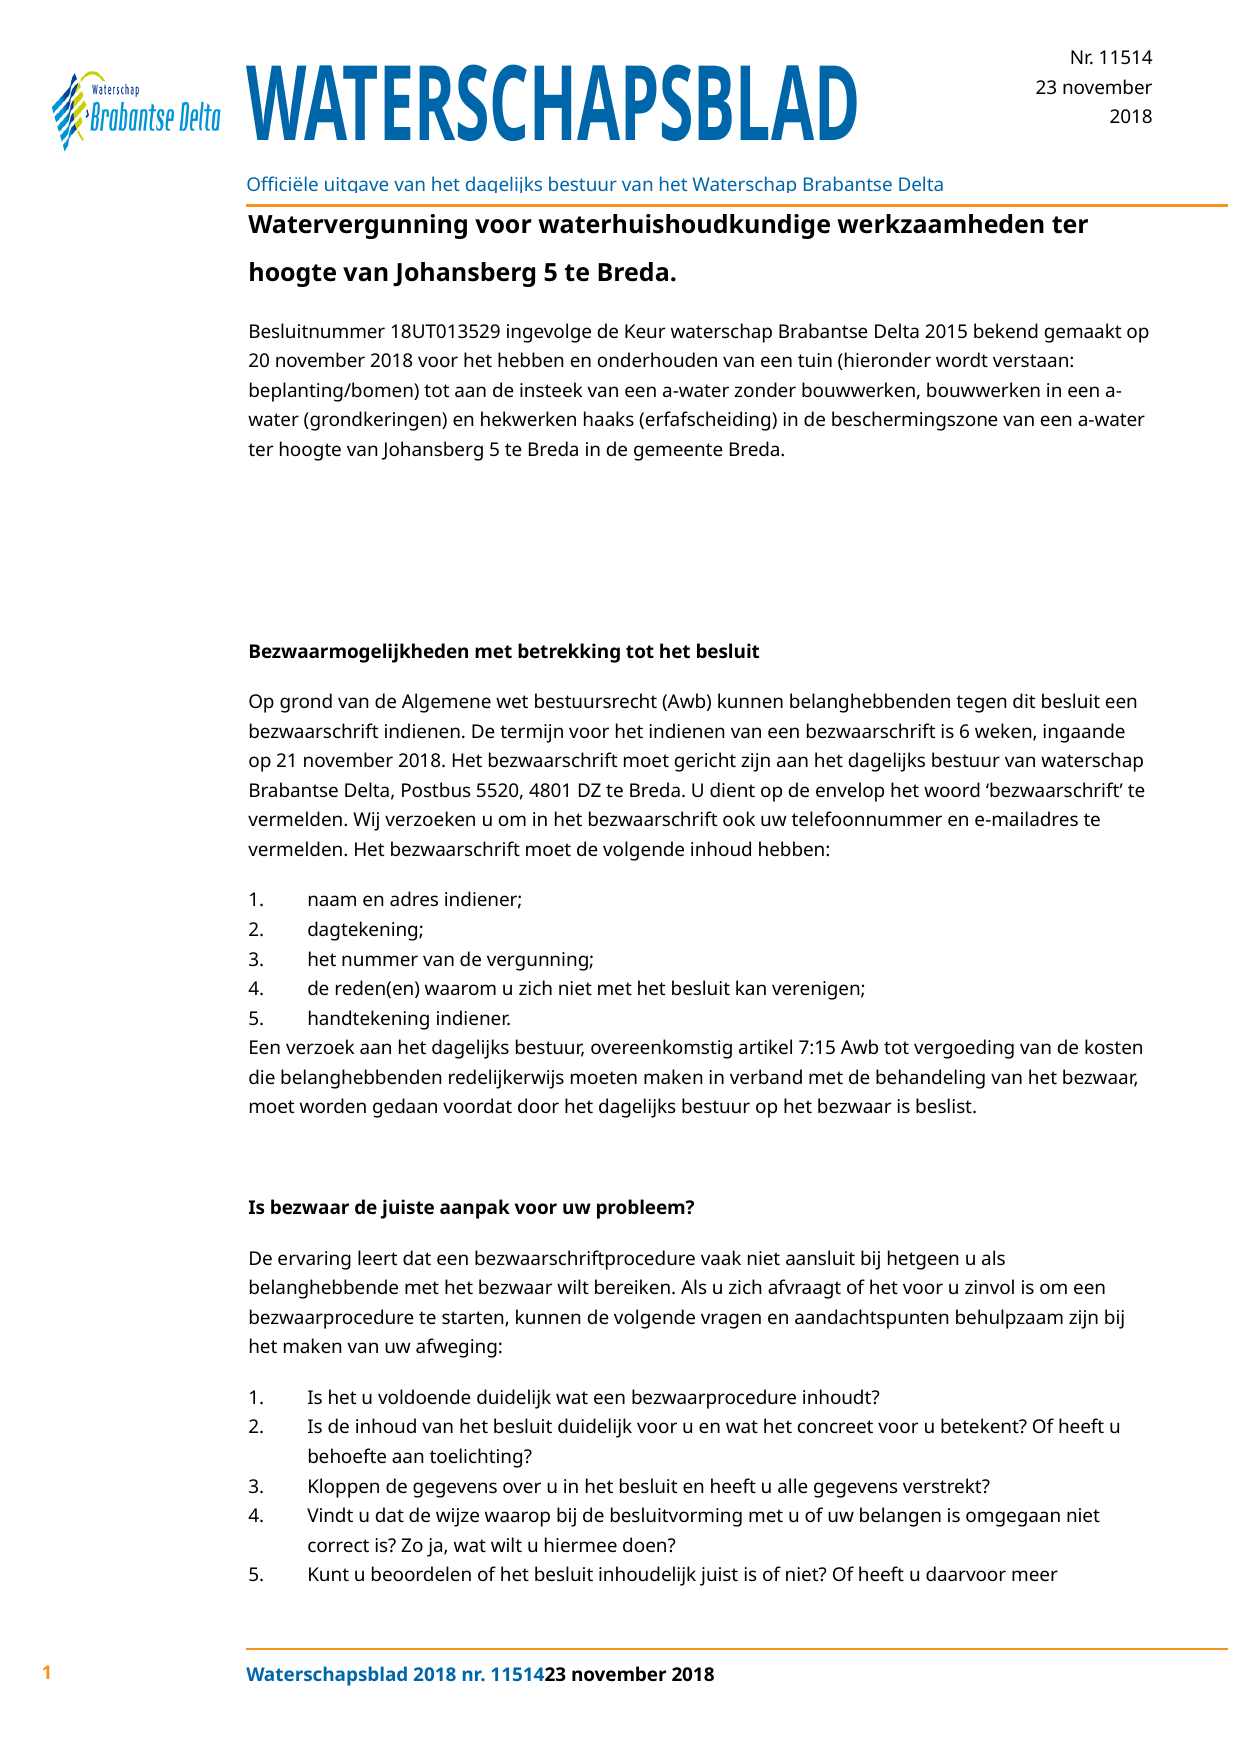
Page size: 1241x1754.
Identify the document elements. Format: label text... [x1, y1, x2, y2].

text De ervaring leert dat een bezwaarschriftprocedure vaak niet aansluit bij hetgeen u als belanghebbende met het bezwaar wilt bereiken. Als u zich afvraagt of het voor u zinvol is om een bezwaarprocedure te starten, kunnen de volgende vragen en aandachtspunten behulpzaam zijn bij het maken van uw afweging: [248, 1245, 1152, 1359]
list Vindt u dat de wijze waarop bij de besluitvorming met u of uw belangen is omgegaan niet correct is? Zo ja, wat wilt u hiermee doen? [248, 1502, 1152, 1558]
list Kloppen de gegevens over u in het besluit en heeft u alle gegevens verstrekt? [248, 1473, 1152, 1499]
text Bezwaarmogelijkheden met betrekking tot het besluit [248, 638, 1152, 664]
list de reden(en) waarom u zich niet met het besluit kan verenigen; [248, 975, 1152, 1001]
list handtekening indiener. [248, 1005, 1152, 1031]
text Is bezwaar de juiste aanpak voor uw probleem? [248, 1194, 1152, 1220]
text Watervergunning voor waterhuishoudkundige werkzaamheden ter hoogte van Johansberg 5 te Breda. [248, 207, 1152, 288]
list Is de inhoud van het besluit duidelijk voor u en wat het concreet voor u betekent? Of heeft u behoefte aan toelichting? [248, 1414, 1152, 1469]
text Besluitnummer 18UT013529 ingevolge de Keur waterschap Brabantse Delta 2015 bekend gemaakt op 20 november 2018 voor het hebben en onderhouden van een tuin (hieronder wordt verstaan: beplanting/bomen) tot aan de insteek van een a-water zonder bouwwerken, bouwwerken in een a-water (grondkeringen) en hekwerken haaks (erfafscheiding) in de beschermingszone van een a-water ter hoogte van Johansberg 5 te Breda in de gemeente Breda. [248, 318, 1152, 462]
list Is het u voldoende duidelijk wat een bezwaarprocedure inhoudt? [248, 1384, 1152, 1410]
list het nummer van de vergunning; [248, 946, 1152, 972]
list dagtekening; [248, 916, 1152, 942]
text Een verzoek aan het dagelijks bestuur, overeenkomstig artikel 7:15 Awb tot vergoeding van de kosten die belanghebbenden redelijkerwijs moeten maken in verband met de behandeling van het bezwaar, moet worden gedaan voordat door het dagelijks bestuur op het bezwaar is beslist. [248, 1034, 1152, 1119]
list naam en adres indiener; [248, 887, 1152, 912]
text Op grond van de Algemene wet bestuursrecht (Awb) kunnen belanghebbenden tegen dit besluit een bezwaarschrift indienen. De termijn voor het indienen van een bezwaarschrift is 6 weken, ingaande op 21 november 2018. Het bezwaarschrift moet gericht zijn aan het dagelijks bestuur van waterschap Brabantse Delta, Postbus 5520, 4801 DZ te Breda. U dient op de envelop het woord ‘bezwaarschrift’ te vermelden. Wij verzoeken u om in het bezwaarschrift ook uw telefoonnummer en e‑mailadres te vermelden. Het bezwaarschrift moet de volgende inhoud hebben: [248, 688, 1152, 862]
list Kunt u beoordelen of het besluit inhoudelijk juist is of niet? Of heeft u daarvoor meer [248, 1562, 1152, 1587]
picture [41, 47, 231, 172]
